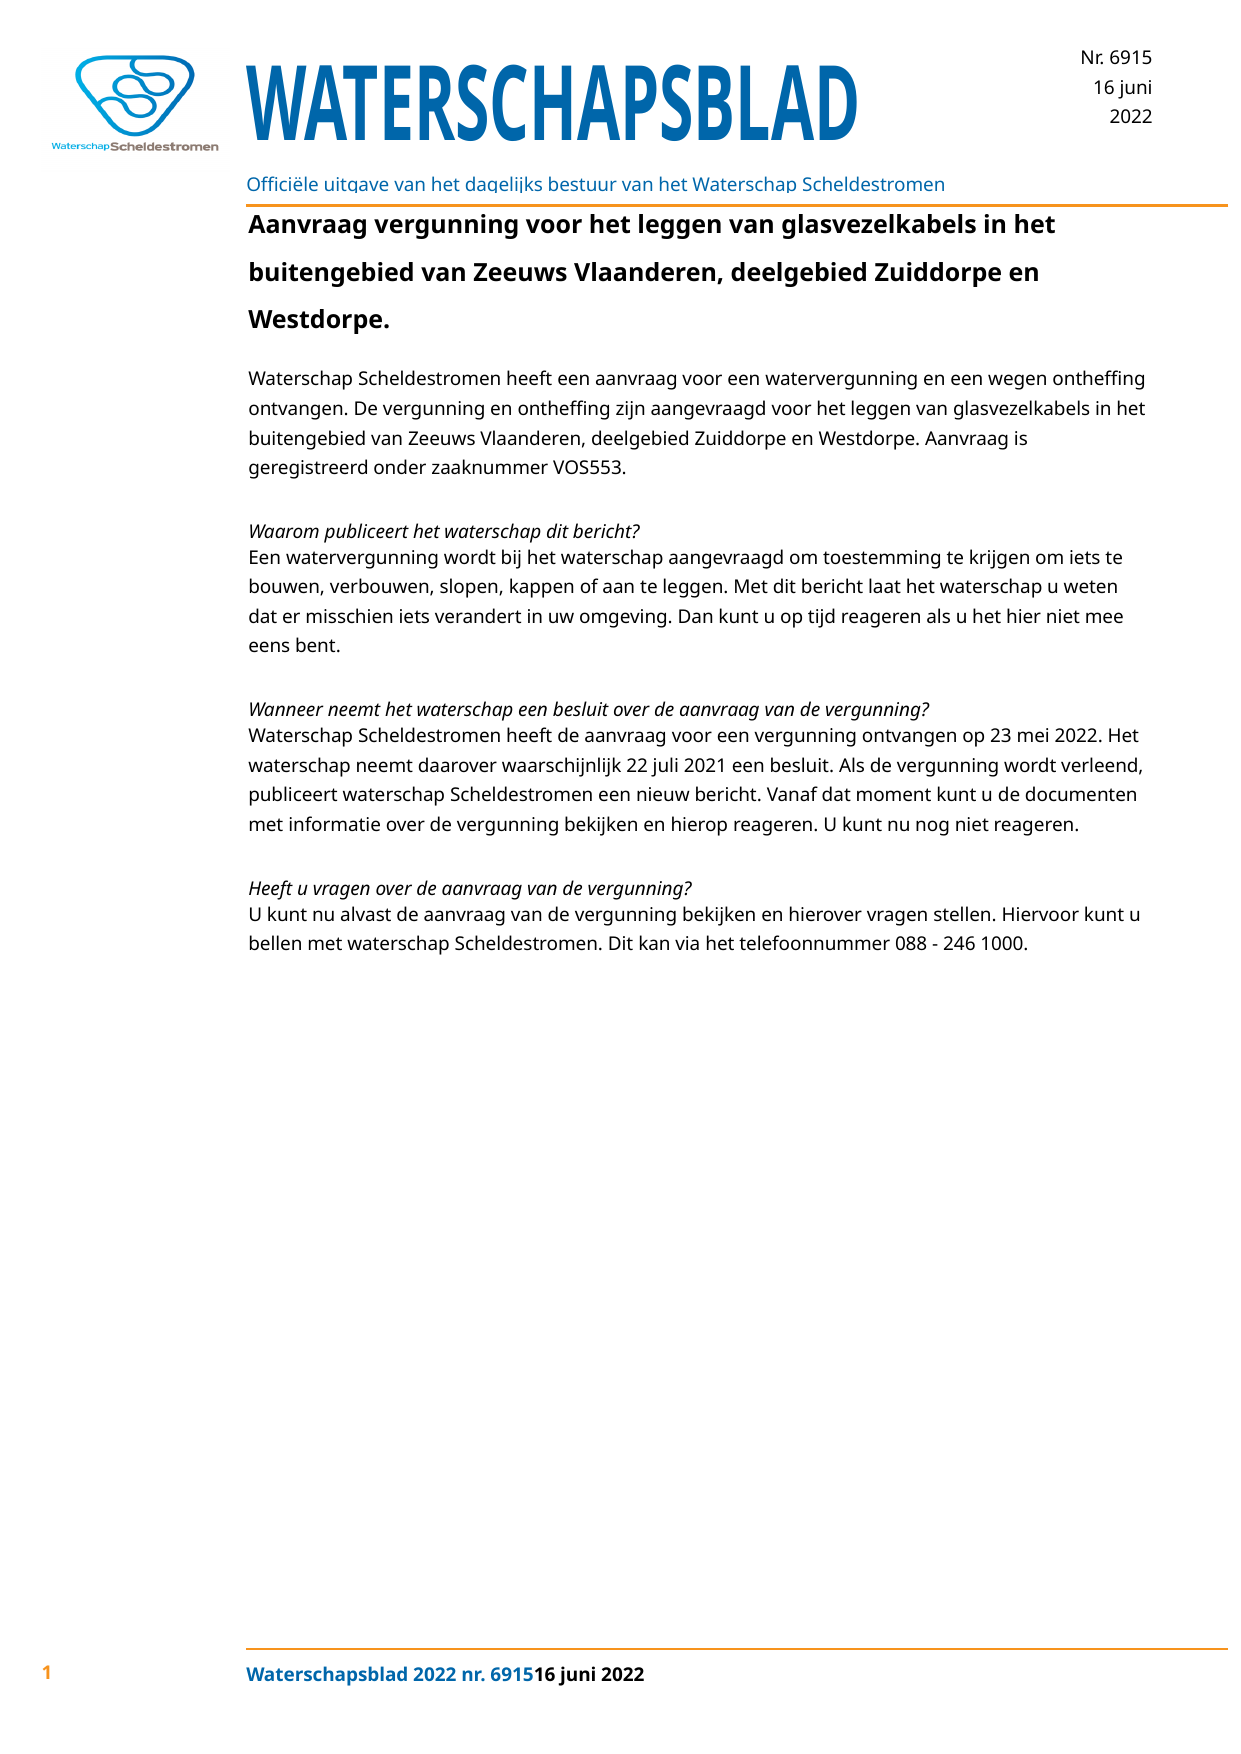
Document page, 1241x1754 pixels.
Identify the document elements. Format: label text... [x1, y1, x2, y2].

picture [41, 47, 231, 172]
text Wanneer neemt het waterschap een besluit over de aanvraag van de vergunning? [248, 697, 1152, 722]
text U kunt nu alvast de aanvraag van de vergunning bekijken en hierover vragen stellen. Hiervoor kunt u bellen met waterschap Scheldestromen. Dit kan via het telefoonnummer 088 - 246 1000. [248, 901, 1152, 956]
text Waarom publiceert het waterschap dit bericht? [248, 518, 1152, 544]
text Aanvraag vergunning voor het leggen van glasvezelkabels in het buitengebied van Zeeuws Vlaanderen, deelgebied Zuiddorpe en Westdorpe. [248, 207, 1152, 336]
text Waterschap Scheldestromen heeft een aanvraag voor een watervergunning en een wegen ontheffing ontvangen. De vergunning en ontheffing zijn aangevraagd voor het leggen van glasvezelkabels in het buitengebied van Zeeuws Vlaanderen, deelgebied Zuiddorpe en Westdorpe. Aanvraag is geregistreerd onder zaaknummer VOS553. [248, 366, 1152, 480]
text Heeft u vragen over de aanvraag van de vergunning? [248, 875, 1152, 901]
text Waterschap Scheldestromen heeft de aanvraag voor een vergunning ontvangen op 23 mei 2022. Het waterschap neemt daarover waarschijnlijk 22 juli 2021 een besluit. Als de vergunning wordt verleend, publiceert waterschap Scheldestromen een nieuw bericht. Vanaf dat moment kunt u de documenten met informatie over de vergunning bekijken en hierop reageren. U kunt nu nog niet reageren. [248, 722, 1152, 837]
text Een watervergunning wordt bij het waterschap aangevraagd om toestemming te krijgen om iets te bouwen, verbouwen, slopen, kappen of aan te leggen. Met dit bericht laat het waterschap u weten dat er misschien iets verandert in uw omgeving. Dan kunt u op tijd reageren als u het hier niet mee eens bent. [248, 544, 1152, 658]
